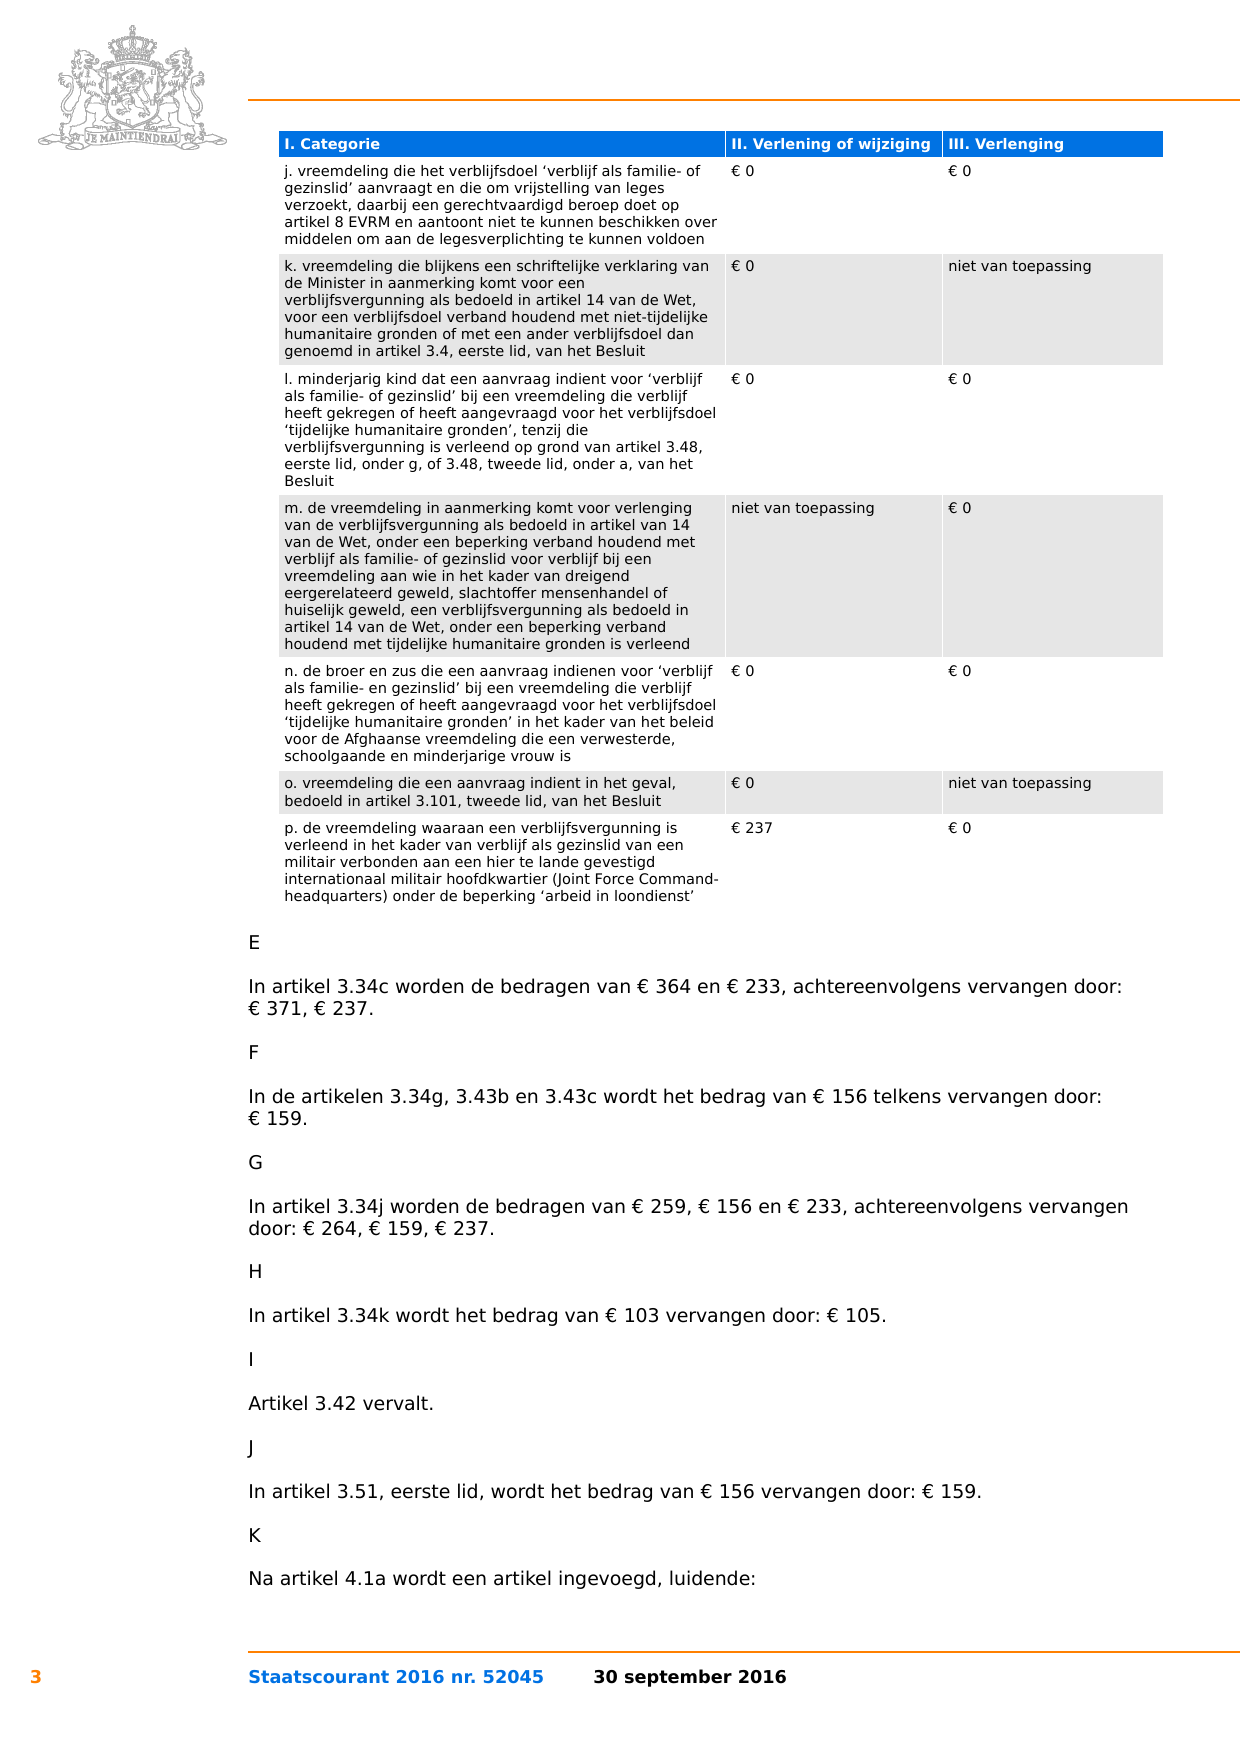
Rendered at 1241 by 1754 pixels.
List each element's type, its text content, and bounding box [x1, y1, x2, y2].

table_cell € 0 [726, 254, 942, 365]
table_cell € 237 [726, 815, 942, 909]
text In artikel 3.34j worden de bedragen van € 259, € 156 en € 233, achtereenvolgens vervangen door: € 264, € 159, € 237. [248, 1196, 1163, 1239]
table_cell j. vreemdeling die het verblijfsdoel ‘verblijf als familie- of gezinslid’ aanvraagt en die om vrijstelling van leges verzoekt, daarbij een gerechtvaardigd beroep doet op artikel 8 EVRM en aantoont niet te kunnen beschikken over middelen om aan de legesverplichting te kunnen voldoen [279, 158, 725, 253]
table_cell € 0 [726, 158, 942, 253]
table_cell niet van toepassing [726, 495, 942, 657]
table_header I. Categorie [279, 131, 725, 157]
table_cell € 0 [943, 495, 1163, 657]
table_cell € 0 [943, 158, 1163, 253]
table_header II. Verlening of wijziging [726, 131, 942, 157]
table_cell k. vreemdeling die blijkens een schriftelijke verklaring van de Minister in aanmerking komt voor een verblijfsvergunning als bedoeld in artikel 14 van de Wet, voor een verblijfsdoel verband houdend met niet-tijdelijke humanitaire gronden of met een ander verblijfsdoel dan genoemd in artikel 3.4, eerste lid, van het Besluit [279, 254, 725, 365]
table_cell € 0 [726, 659, 942, 770]
text J [248, 1437, 1163, 1459]
text I [248, 1349, 1163, 1371]
text In artikel 3.51, eerste lid, wordt het bedrag van € 156 vervangen door: € 159. [248, 1481, 1163, 1503]
text F [248, 1042, 1163, 1064]
picture [38, 25, 227, 150]
text Artikel 3.42 vervalt. [248, 1393, 1163, 1415]
table_cell niet van toepassing [943, 254, 1163, 365]
table_cell p. de vreemdeling waaraan een verblijfsvergunning is verleend in het kader van verblijf als gezinslid van een militair verbonden aan een hier te lande gevestigd internationaal militair hoofdkwartier (Joint Force Command-headquarters) onder de beperking ‘arbeid in loondienst’ [279, 815, 725, 909]
text Na artikel 4.1a wordt een artikel ingevoegd, luidende: [248, 1568, 1163, 1590]
text K [248, 1524, 1163, 1546]
text H [248, 1261, 1163, 1283]
text In artikel 3.34k wordt het bedrag van € 103 vervangen door: € 105. [248, 1305, 1163, 1327]
table_cell n. de broer en zus die een aanvraag indienen voor ‘verblijf als familie- en gezinslid’ bij een vreemdeling die verblijf heeft gekregen of heeft aangevraagd voor het verblijfsdoel ‘tijdelijke humanitaire gronden’ in het kader van het beleid voor de Afghaanse vreemdeling die een verwesterde, schoolgaande en minderjarige vrouw is [279, 659, 725, 770]
text E [248, 932, 1163, 954]
table_cell € 0 [726, 366, 942, 494]
table_header III. Verlenging [943, 131, 1163, 157]
table_cell € 0 [943, 815, 1163, 909]
table_cell o. vreemdeling die een aanvraag indient in het geval, bedoeld in artikel 3.101, tweede lid, van het Besluit [279, 771, 725, 814]
table_cell niet van toepassing [943, 771, 1163, 814]
table_cell m. de vreemdeling in aanmerking komt voor verlenging van de verblijfsvergunning als bedoeld in artikel van 14 van de Wet, onder een beperking verband houdend met verblijf als familie- of gezinslid voor verblijf bij een vreemdeling aan wie in het kader van dreigend eergerelateerd geweld, slachtoffer mensenhandel of huiselijk geweld, een verblijfsvergunning als bedoeld in artikel 14 van de Wet, onder een beperking verband houdend met tijdelijke humanitaire gronden is verleend [279, 495, 725, 657]
text In de artikelen 3.34g, 3.43b en 3.43c wordt het bedrag van € 156 telkens vervangen door: € 159. [248, 1086, 1163, 1130]
table_cell € 0 [726, 771, 942, 814]
table_cell € 0 [943, 366, 1163, 494]
text In artikel 3.34c worden de bedragen van € 364 en € 233, achtereenvolgens vervangen door: € 371, € 237. [248, 976, 1163, 1020]
table_cell l. minderjarig kind dat een aanvraag indient voor ‘verblijf als familie- of gezinslid’ bij een vreemdeling die verblijf heeft gekregen of heeft aangevraagd voor het verblijfsdoel ‘tijdelijke humanitaire gronden’, tenzij die verblijfsvergunning is verleend op grond van artikel 3.48, eerste lid, onder g, of 3.48, tweede lid, onder a, van het Besluit [279, 366, 725, 494]
table_cell € 0 [943, 659, 1163, 770]
text G [248, 1152, 1163, 1174]
